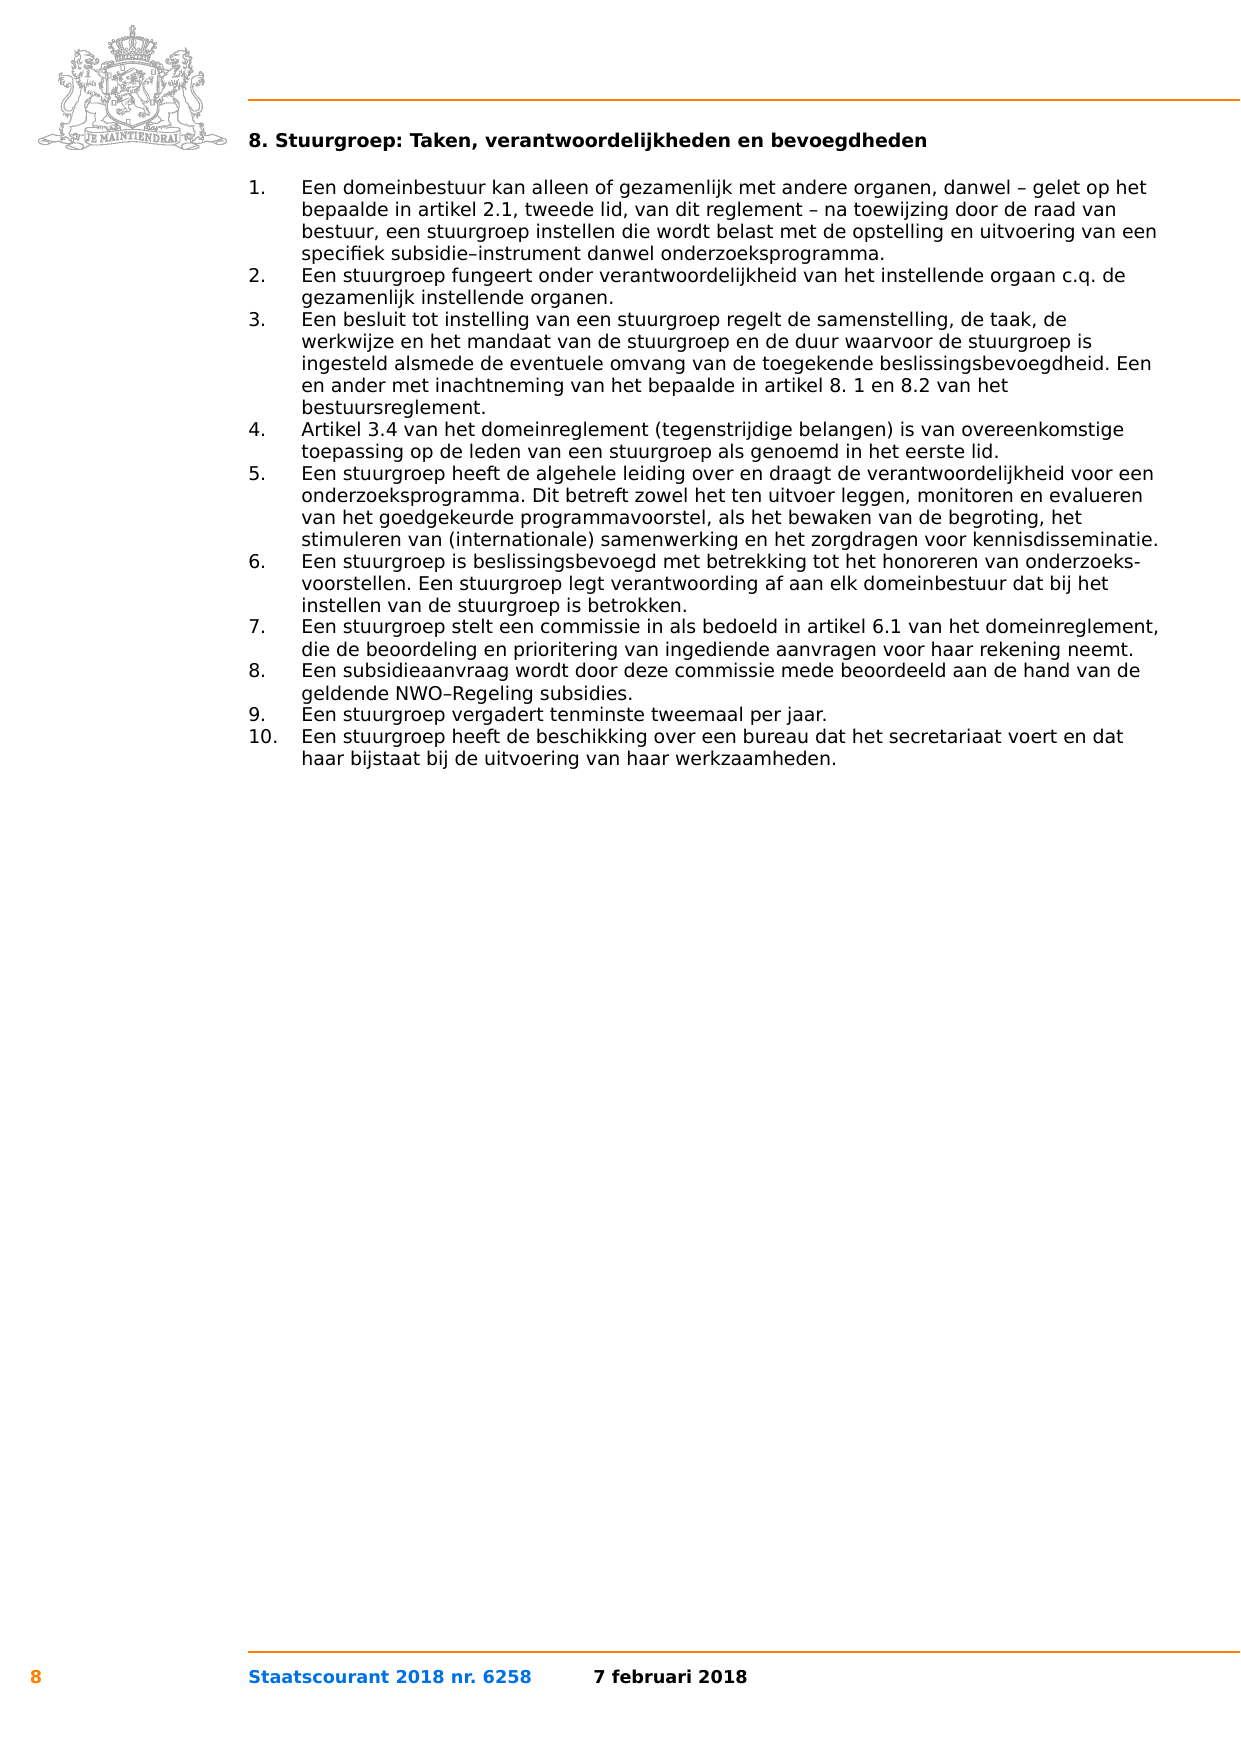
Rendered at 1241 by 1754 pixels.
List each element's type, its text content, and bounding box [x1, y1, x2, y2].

text 4. Artikel 3.4 van het domeinreglement (tegenstrijdige belangen) is van overeenkomstige toepassing op de leden van een stuurgroep als genoemd in het eerste lid. [248, 419, 1163, 463]
text 1. Een domeinbestuur kan alleen of gezamenlijk met andere organen, danwel – gelet op het bepaalde in artikel 2.1, tweede lid, van dit reglement – na toewijzing door de raad van bestuur, een stuurgroep instellen die wordt belast met de opstelling en uitvoering van een specifiek subsidie–instrument danwel onderzoeksprogramma. [248, 177, 1163, 265]
text 6. Een stuurgroep is beslissingsbevoegd met betrekking tot het honoreren van onderzoeks- voorstellen. Een stuurgroep legt verantwoording af aan elk domeinbestuur dat bij het instellen van de stuurgroep is betrokken. [248, 551, 1163, 616]
text 9. Een stuurgroep vergadert tenminste tweemaal per jaar. [248, 704, 1163, 726]
text 7. Een stuurgroep stelt een commissie in als bedoeld in artikel 6.1 van het domeinreglement, die de beoordeling en prioritering van ingediende aanvragen voor haar rekening neemt. [248, 616, 1163, 660]
text 10. Een stuurgroep heeft de beschikking over een bureau dat het secretariaat voert en dat haar bijstaat bij de uitvoering van haar werkzaamheden. [248, 726, 1163, 770]
text 5. Een stuurgroep heeft de algehele leiding over en draagt de verantwoordelijkheid voor een onderzoeksprogramma. Dit betreft zowel het ten uitvoer leggen, monitoren en evalueren van het goedgekeurde programmavoorstel, als het bewaken van de begroting, het stimuleren van (internationale) samenwerking en het zorgdragen voor kennisdisseminatie. [248, 463, 1163, 551]
text 2. Een stuurgroep fungeert onder verantwoordelijkheid van het instellende orgaan c.q. de gezamenlijk instellende organen. [248, 265, 1163, 309]
subtitle 8. Stuurgroep: Taken, verantwoordelijkheden en bevoegdheden [248, 130, 1163, 152]
text 8. Een subsidieaanvraag wordt door deze commissie mede beoordeeld aan de hand van de geldende NWO–Regeling subsidies. [248, 660, 1163, 704]
text 3. Een besluit tot instelling van een stuurgroep regelt de samenstelling, de taak, de werkwijze en het mandaat van de stuurgroep en de duur waarvoor de stuurgroep is ingesteld alsmede de eventuele omvang van de toegekende beslissingsbevoegdheid. Een en ander met inachtneming van het bepaalde in artikel 8. 1 en 8.2 van het bestuursreglement. [248, 309, 1163, 419]
picture [38, 25, 227, 150]
